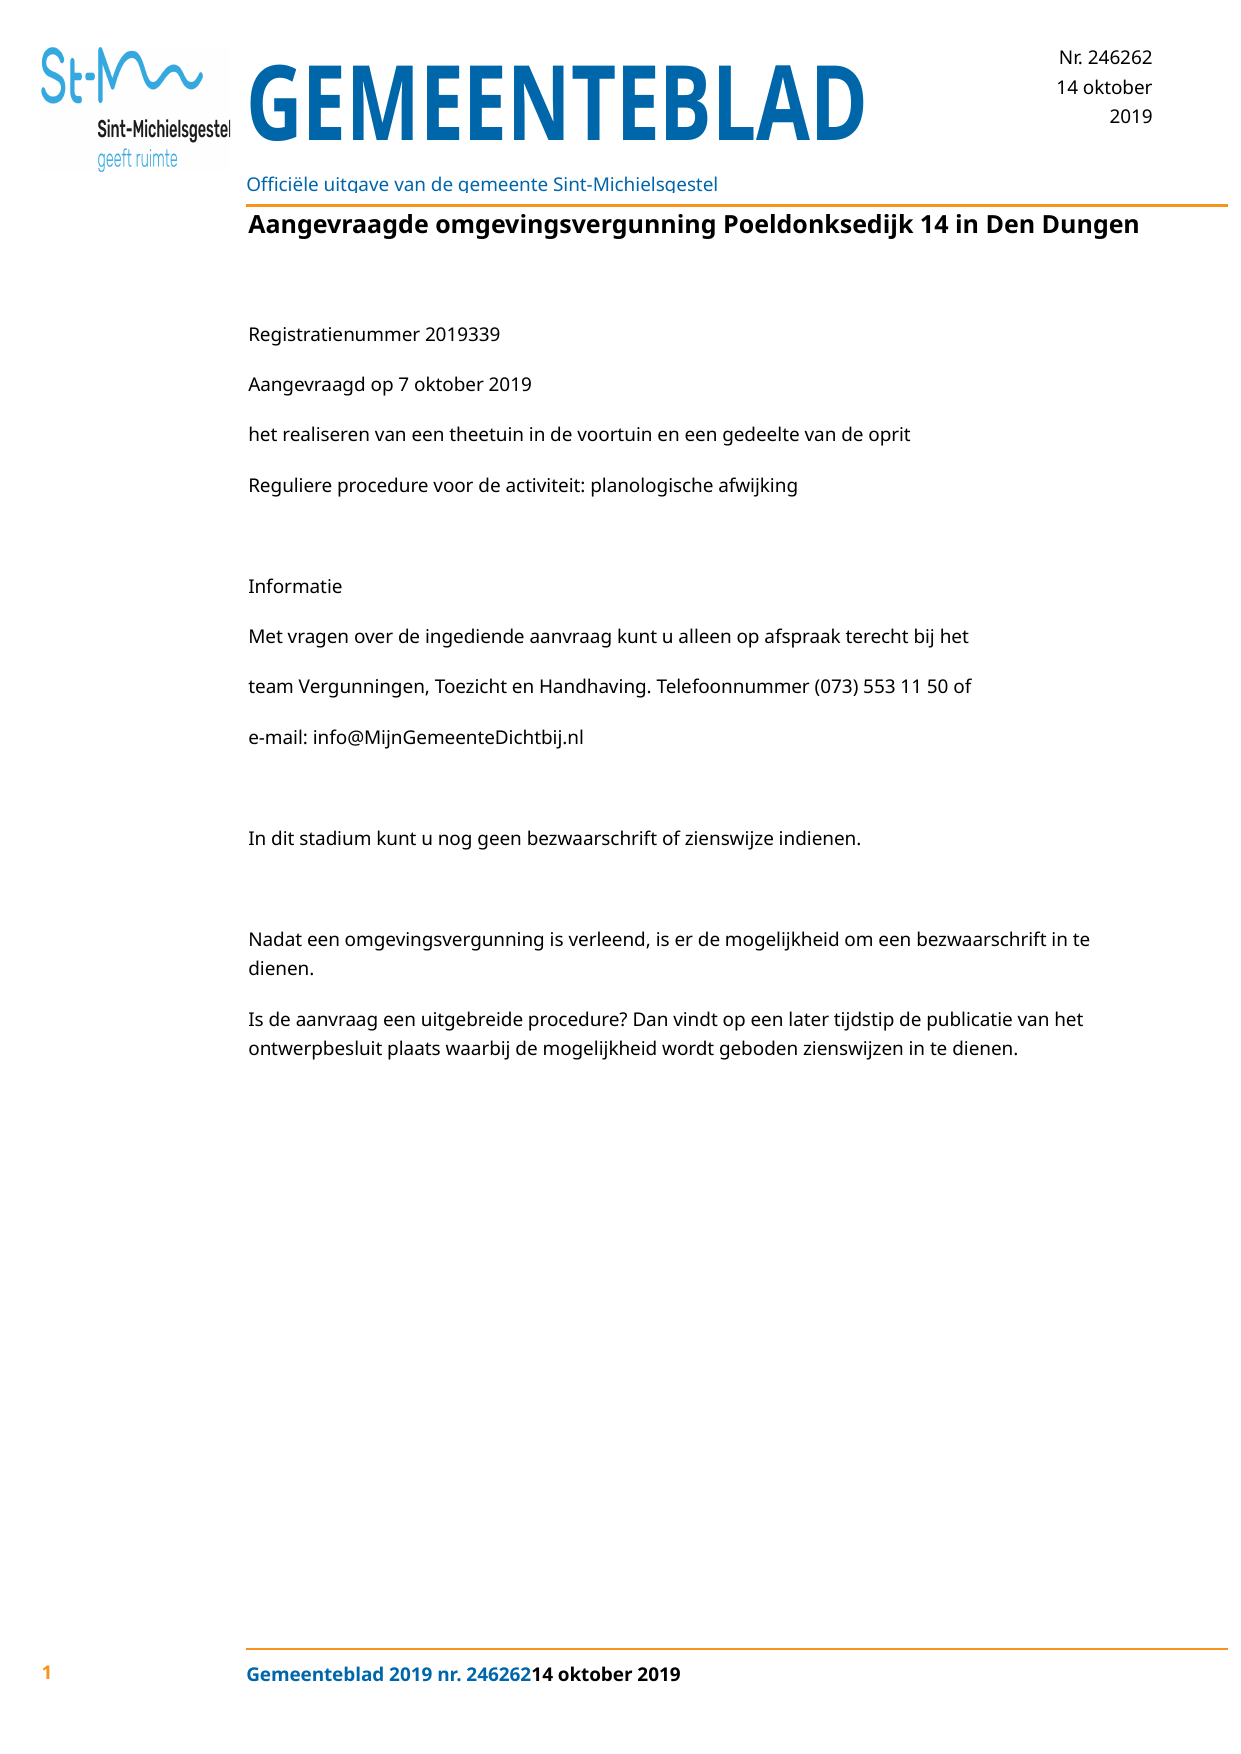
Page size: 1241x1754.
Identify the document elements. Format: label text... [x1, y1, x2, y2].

picture [41, 47, 231, 172]
text In dit stadium kunt u nog geen bezwaarschrift of zienswijze indienen. [248, 825, 1152, 851]
text Informatie [248, 573, 1152, 598]
text Is de aanvraag een uitgebreide procedure? Dan vindt op een later tijdstip de publicatie van het ontwerpbesluit plaats waarbij de mogelijkheid wordt geboden zienswijzen in te dienen. [248, 1006, 1152, 1061]
text Reguliere procedure voor de activiteit: planologische afwijking [248, 472, 1152, 498]
text Aangevraagd op 7 oktober 2019 [248, 371, 1152, 397]
text Met vragen over de ingediende aanvraag kunt u alleen op afspraak terecht bij het [248, 623, 1152, 649]
text Registratienummer 2019339 [248, 321, 1152, 346]
text Aangevraagde omgevingsvergunning Poeldonksedijk 14 in Den Dungen [248, 207, 1152, 241]
text e-mail: info@MijnGemeenteDichtbij.nl [248, 724, 1152, 750]
text Nadat een omgevingsvergunning is verleend, is er de mogelijkheid om een bezwaarschrift in te dienen. [248, 926, 1152, 981]
text het realiseren van een theetuin in de voortuin en een gedeelte van de oprit [248, 422, 1152, 447]
text team Vergunningen, Toezicht en Handhaving. Telefoonnummer (073) 553 11 50 of [248, 674, 1152, 699]
